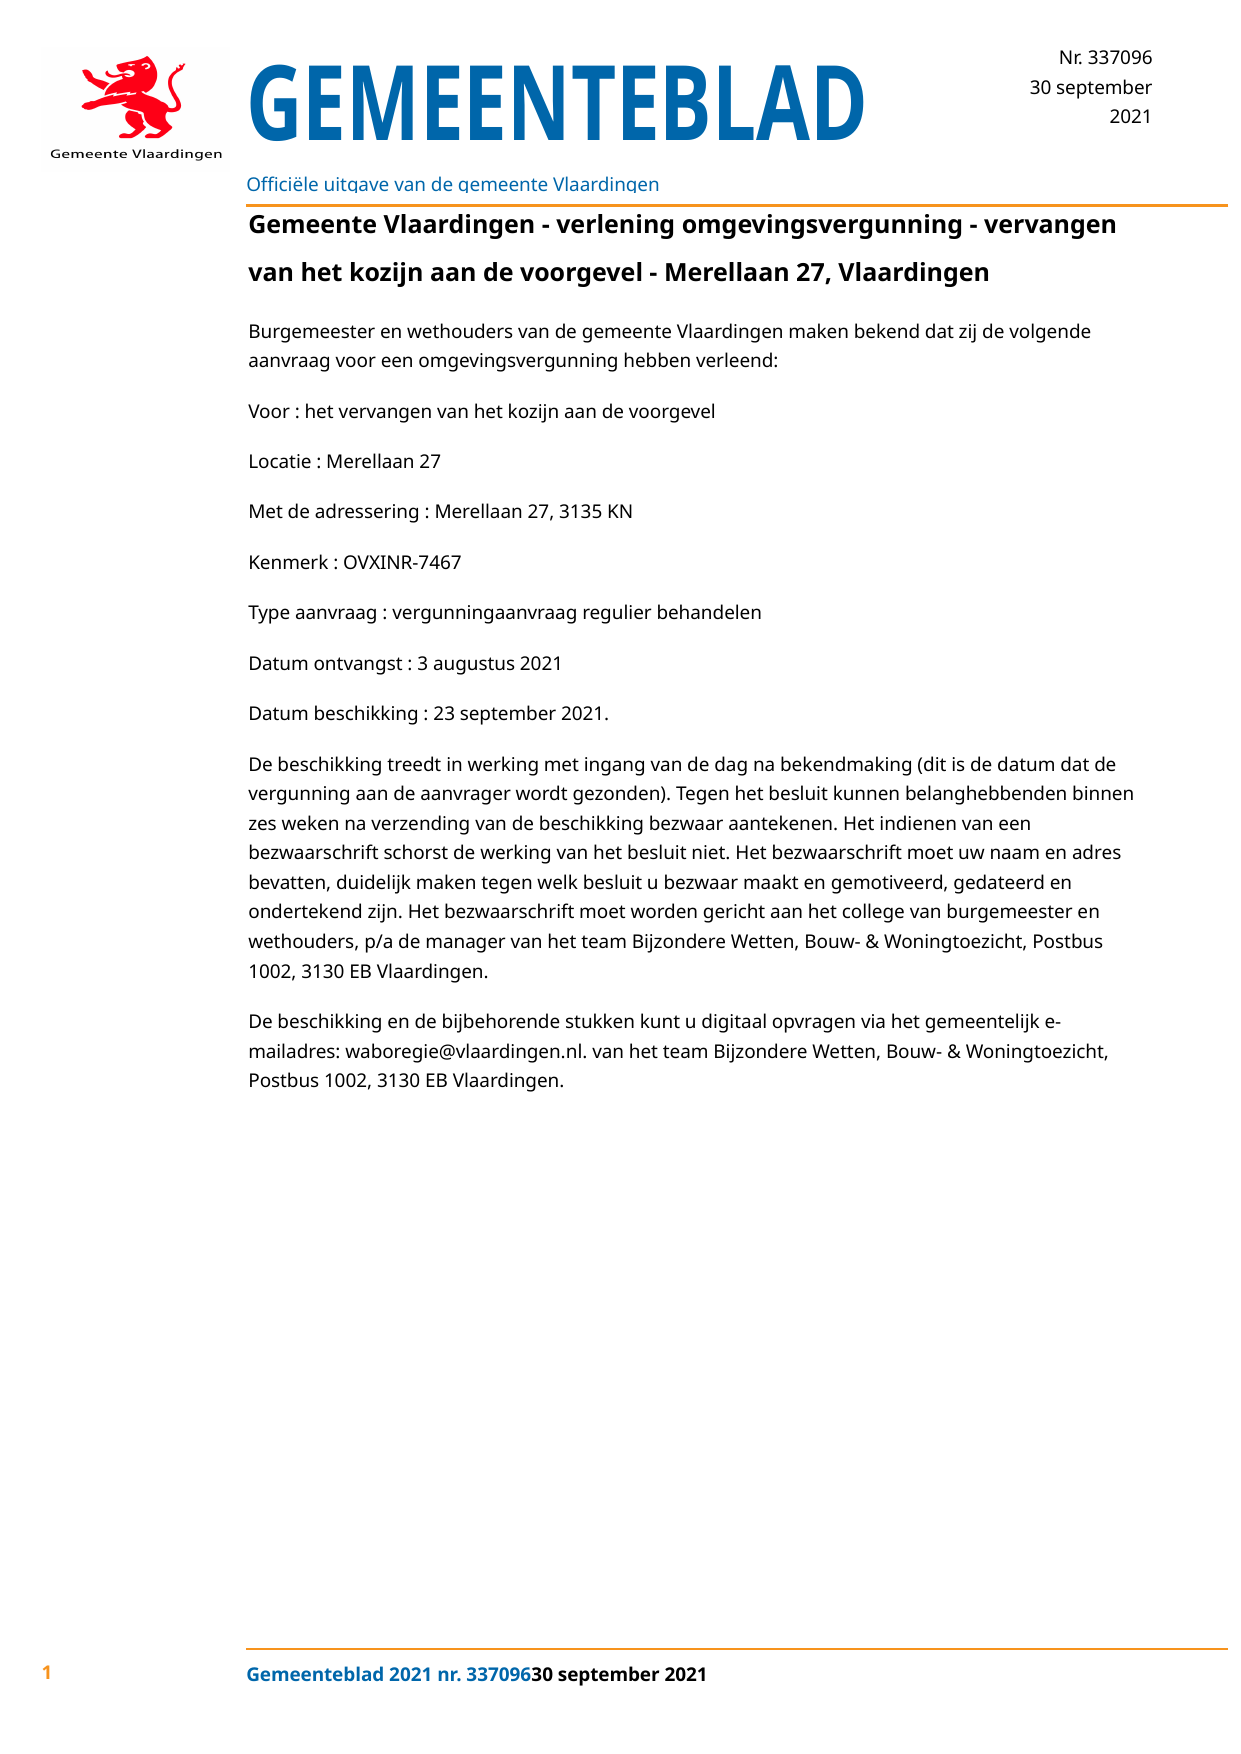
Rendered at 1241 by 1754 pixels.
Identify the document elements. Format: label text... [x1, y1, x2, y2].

text De beschikking treedt in werking met ingang van de dag na bekendmaking (dit is de datum dat de vergunning aan de aanvrager wordt gezonden). Tegen het besluit kunnen belanghebbenden binnen zes weken na verzending van de beschikking bezwaar aantekenen. Het indienen van een bezwaarschrift schorst de werking van het besluit niet. Het bezwaarschrift moet uw naam en adres bevatten, duidelijk maken tegen welk besluit u bezwaar maakt en gemotiveerd, gedateerd en ondertekend zijn. Het bezwaarschrift moet worden gericht aan het college van burgemeester en wethouders, p/a de manager van het team Bijzondere Wetten, Bouw- & Woningtoezicht, Postbus 1002, 3130 EB Vlaardingen. [248, 751, 1152, 984]
text De beschikking en de bijbehorende stukken kunt u digitaal opvragen via het gemeentelijk e-mailadres: waboregie@vlaardingen.nl. van het team Bijzondere Wetten, Bouw- & Woningtoezicht, Postbus 1002, 3130 EB Vlaardingen. [248, 1008, 1152, 1093]
text Datum ontvangst : 3 augustus 2021 [248, 650, 1152, 676]
text Kenmerk : OVXINR-7467 [248, 549, 1152, 575]
text Datum beschikking : 23 september 2021. [248, 700, 1152, 726]
text Gemeente Vlaardingen - verlening omgevingsvergunning - vervangen van het kozijn aan de voorgevel - Merellaan 27, Vlaardingen [248, 207, 1152, 288]
text Met de adressering : Merellaan 27, 3135 KN [248, 499, 1152, 524]
text Burgemeester en wethouders van de gemeente Vlaardingen maken bekend dat zij de volgende aanvraag voor een omgevingsvergunning hebben verleend: [248, 318, 1152, 373]
text Type aanvraag : vergunningaanvraag regulier behandelen [248, 599, 1152, 625]
picture [41, 47, 231, 172]
text Locatie : Merellaan 27 [248, 448, 1152, 474]
text Voor : het vervangen van het kozijn aan de voorgevel [248, 398, 1152, 424]
